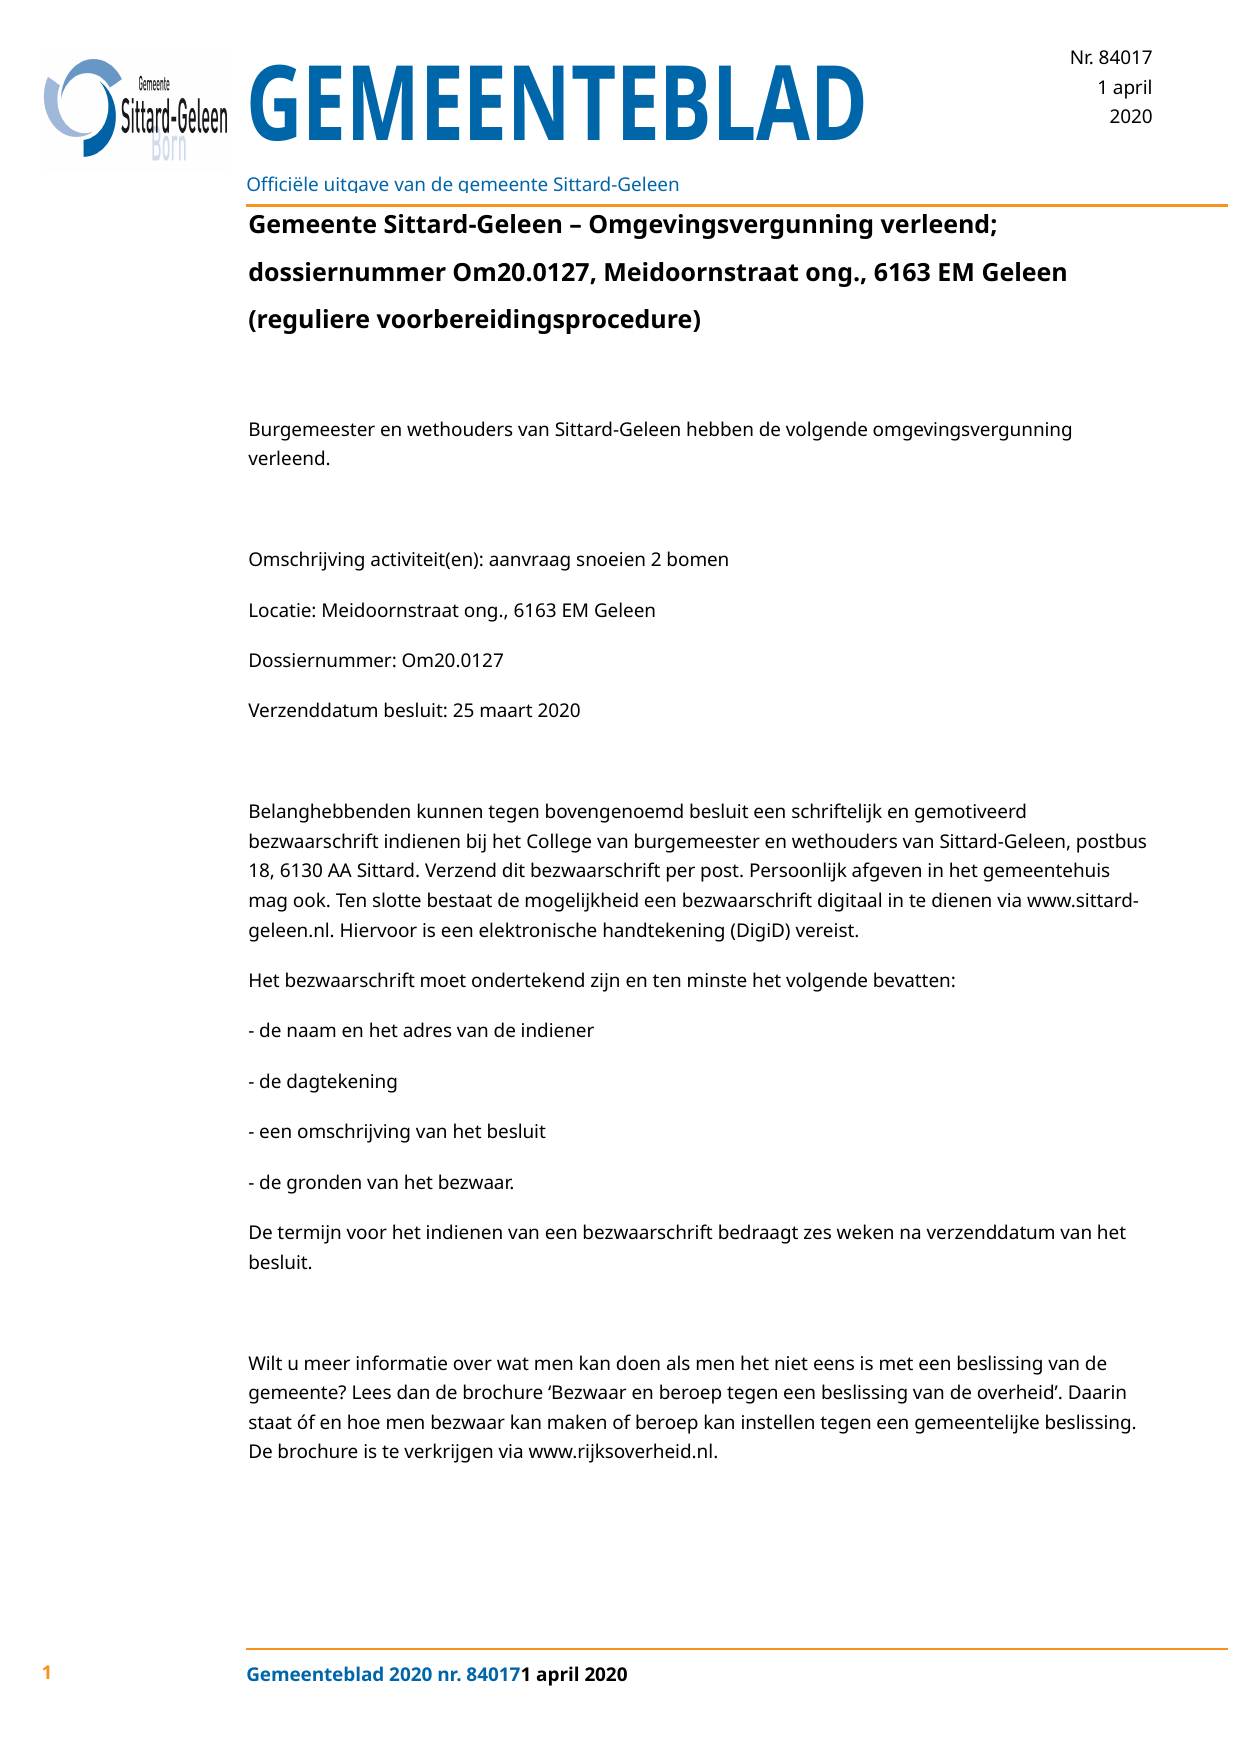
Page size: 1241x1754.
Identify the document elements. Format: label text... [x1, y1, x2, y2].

text - de naam en het adres van de indiener [248, 1018, 1152, 1043]
text Omschrijving activiteit(en): aanvraag snoeien 2 bomen [248, 546, 1152, 572]
text - de gronden van het bezwaar. [248, 1169, 1152, 1194]
text - een omschrijving van het besluit [248, 1118, 1152, 1144]
text Verzenddatum besluit: 25 maart 2020 [248, 698, 1152, 723]
text - de dagtekening [248, 1068, 1152, 1094]
text De termijn voor het indienen van een bezwaarschrift bedraagt zes weken na verzenddatum van het besluit. [248, 1219, 1152, 1274]
text Dossiernummer: Om20.0127 [248, 647, 1152, 673]
text Locatie: Meidoornstraat ong., 6163 EM Geleen [248, 597, 1152, 622]
text Gemeente Sittard-Geleen – Omgevingsvergunning verleend; dossiernummer Om20.0127, Meidoornstraat ong., 6163 EM Geleen (reguliere voorbereidingsprocedure) [248, 207, 1152, 336]
text Belanghebbenden kunnen tegen bovengenoemd besluit een schriftelijk en gemotiveerd bezwaarschrift indienen bij het College van burgemeester en wethouders van Sittard-Geleen, postbus 18, 6130 AA Sittard. Verzend dit bezwaarschrift per post. Persoonlijk afgeven in het gemeentehuis mag ook. Ten slotte bestaat de mogelijkheid een bezwaarschrift digitaal in te dienen via www.sittard-geleen.nl. Hiervoor is een elektronische handtekening (DigiD) vereist. [248, 798, 1152, 942]
text Wilt u meer informatie over wat men kan doen als men het niet eens is met een beslissing van de gemeente? Lees dan de brochure ‘Bezwaar en beroep tegen een beslissing van de overheid’. Daarin staat óf en hoe men bezwaar kan maken of beroep kan instellen tegen een gemeentelijke beslissing. De brochure is te verkrijgen via www.rijksoverheid.nl. [248, 1350, 1152, 1464]
text Het bezwaarschrift moet ondertekend zijn en ten minste het volgende bevatten: [248, 967, 1152, 993]
text Burgemeester en wethouders van Sittard-Geleen hebben de volgende omgevingsvergunning verleend. [248, 416, 1152, 471]
picture [41, 47, 231, 172]
